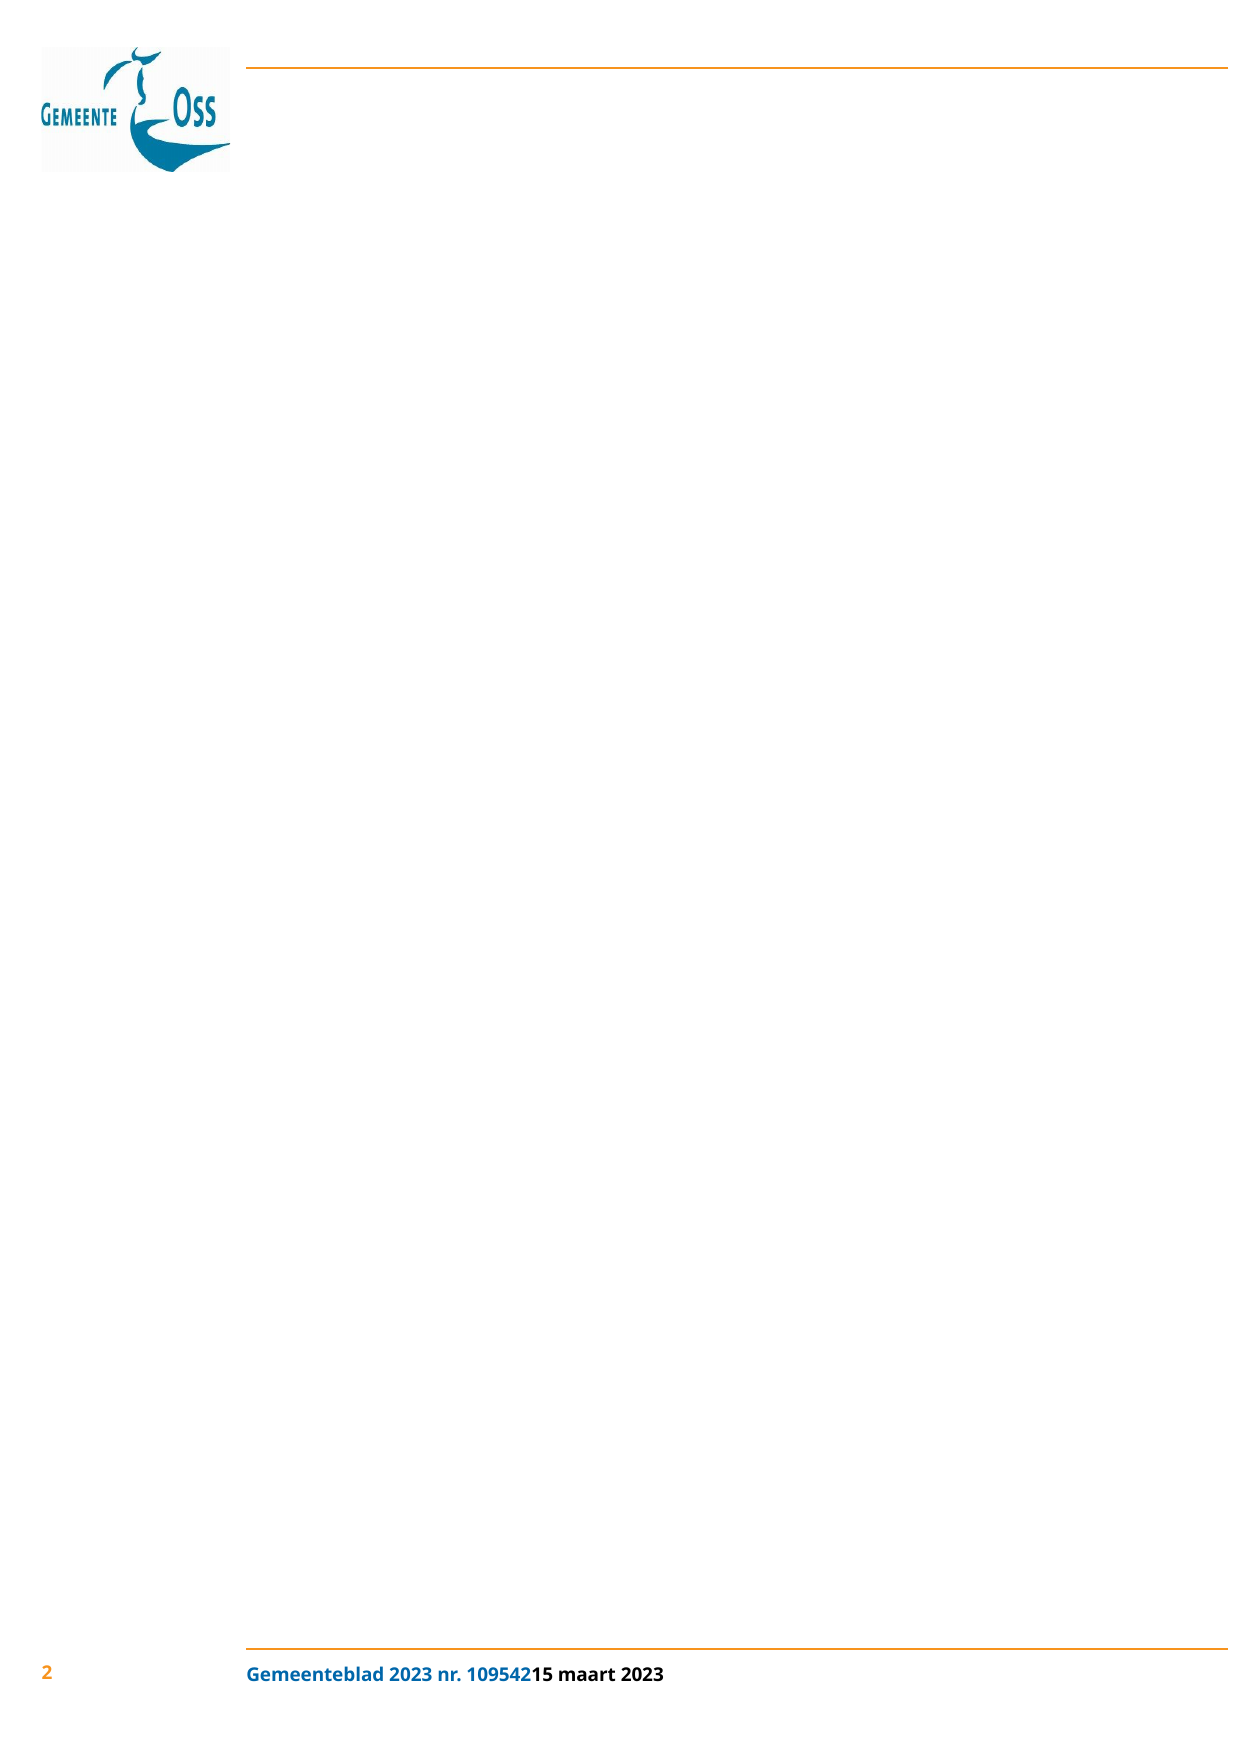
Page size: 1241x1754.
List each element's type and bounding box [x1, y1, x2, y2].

picture [41, 47, 231, 172]
